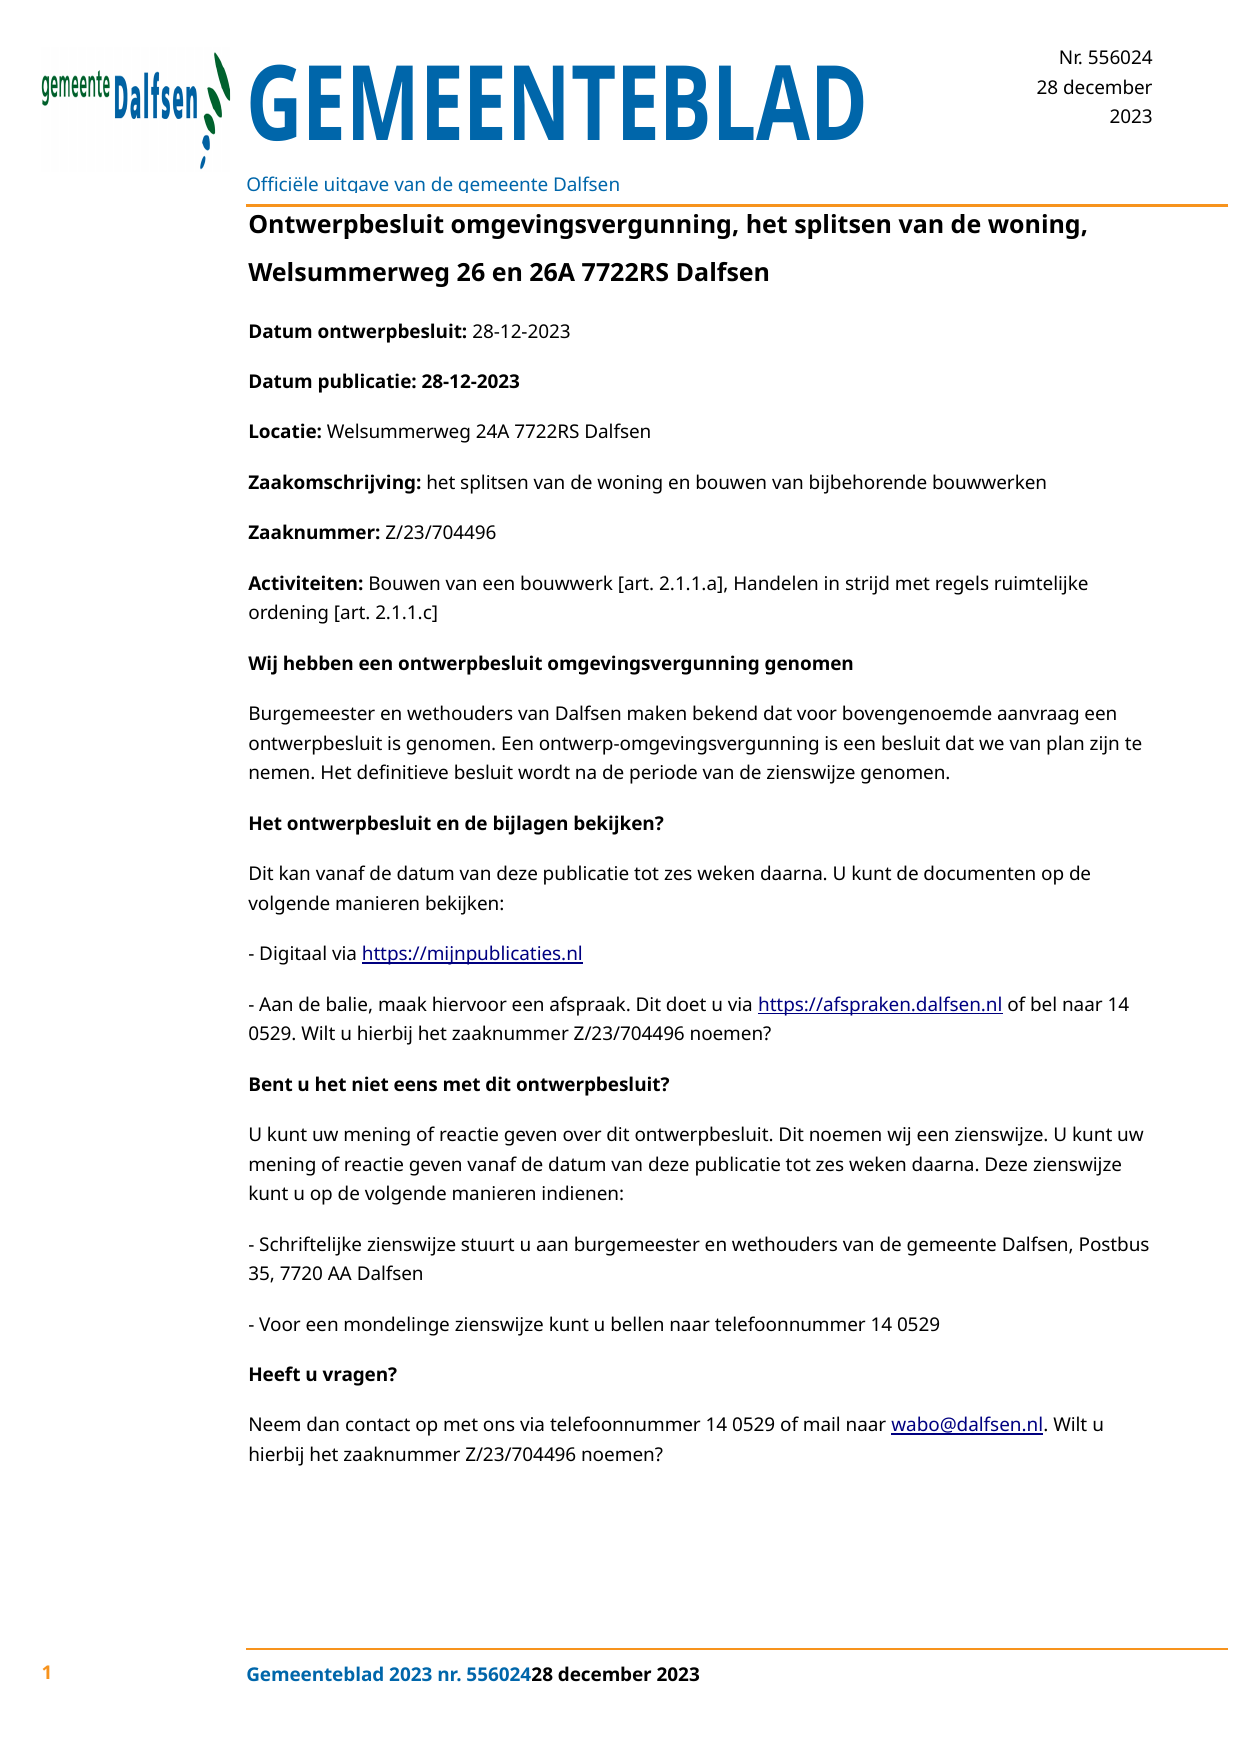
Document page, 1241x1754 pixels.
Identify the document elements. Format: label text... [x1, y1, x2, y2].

text - Digitaal via https://mijnpublicaties.nl [248, 940, 1152, 966]
picture [41, 47, 231, 172]
text - Voor een mondelinge zienswijze kunt u bellen naar telefoonnummer 14 0529 [248, 1311, 1152, 1337]
text Locatie: Welsummerweg 24A 7722RS Dalfsen [248, 419, 1152, 444]
text Wij hebben een ontwerpbesluit omgevingsvergunning genomen [248, 650, 1152, 676]
text Dit kan vanaf de datum van deze publicatie tot zes weken daarna. U kunt de documenten op de volgende manieren bekijken: [248, 860, 1152, 916]
text Ontwerpbesluit omgevingsvergunning, het splitsen van de woning, Welsummerweg 26 en 26A 7722RS Dalfsen [248, 207, 1152, 288]
text Datum publicatie: 28-12-2023 [248, 368, 1152, 394]
text Datum ontwerpbesluit: 28-12-2023 [248, 318, 1152, 344]
text Zaaknummer: Z/23/704496 [248, 519, 1152, 545]
text Het ontwerpbesluit en de bijlagen bekijken? [248, 810, 1152, 836]
text Burgemeester en wethouders van Dalfsen maken bekend dat voor bovengenoemde aanvraag een ontwerpbesluit is genomen. Een ontwerp-omgevingsvergunning is een besluit dat we van plan zijn te nemen. Het definitieve besluit wordt na de periode van de zienswijze genomen. [248, 700, 1152, 785]
text Heeft u vragen? [248, 1361, 1152, 1387]
text - Schriftelijke zienswijze stuurt u aan burgemeester en wethouders van de gemeente Dalfsen, Postbus 35, 7720 AA Dalfsen [248, 1231, 1152, 1286]
text Activiteiten: Bouwen van een bouwwerk [art. 2.1.1.a], Handelen in strijd met regels ruimtelijke ordening [art. 2.1.1.c] [248, 570, 1152, 625]
text Neem dan contact op met ons via telefoonnummer 14 0529 of mail naar wabo@dalfsen.nl. Wilt u hierbij het zaaknummer Z/23/704496 noemen? [248, 1412, 1152, 1467]
text U kunt uw mening of reactie geven over dit ontwerpbesluit. Dit noemen wij een zienswijze. U kunt uw mening of reactie geven vanaf de datum van deze publicatie tot zes weken daarna. Deze zienswijze kunt u op de volgende manieren indienen: [248, 1121, 1152, 1206]
text Bent u het niet eens met dit ontwerpbesluit? [248, 1071, 1152, 1097]
text - Aan de balie, maak hiervoor een afspraak. Dit doet u via https://afspraken.dalfsen.nl of bel naar 14 0529. Wilt u hierbij het zaaknummer Z/23/704496 noemen? [248, 991, 1152, 1046]
text Zaakomschrijving: het splitsen van de woning en bouwen van bijbehorende bouwwerken [248, 469, 1152, 495]
